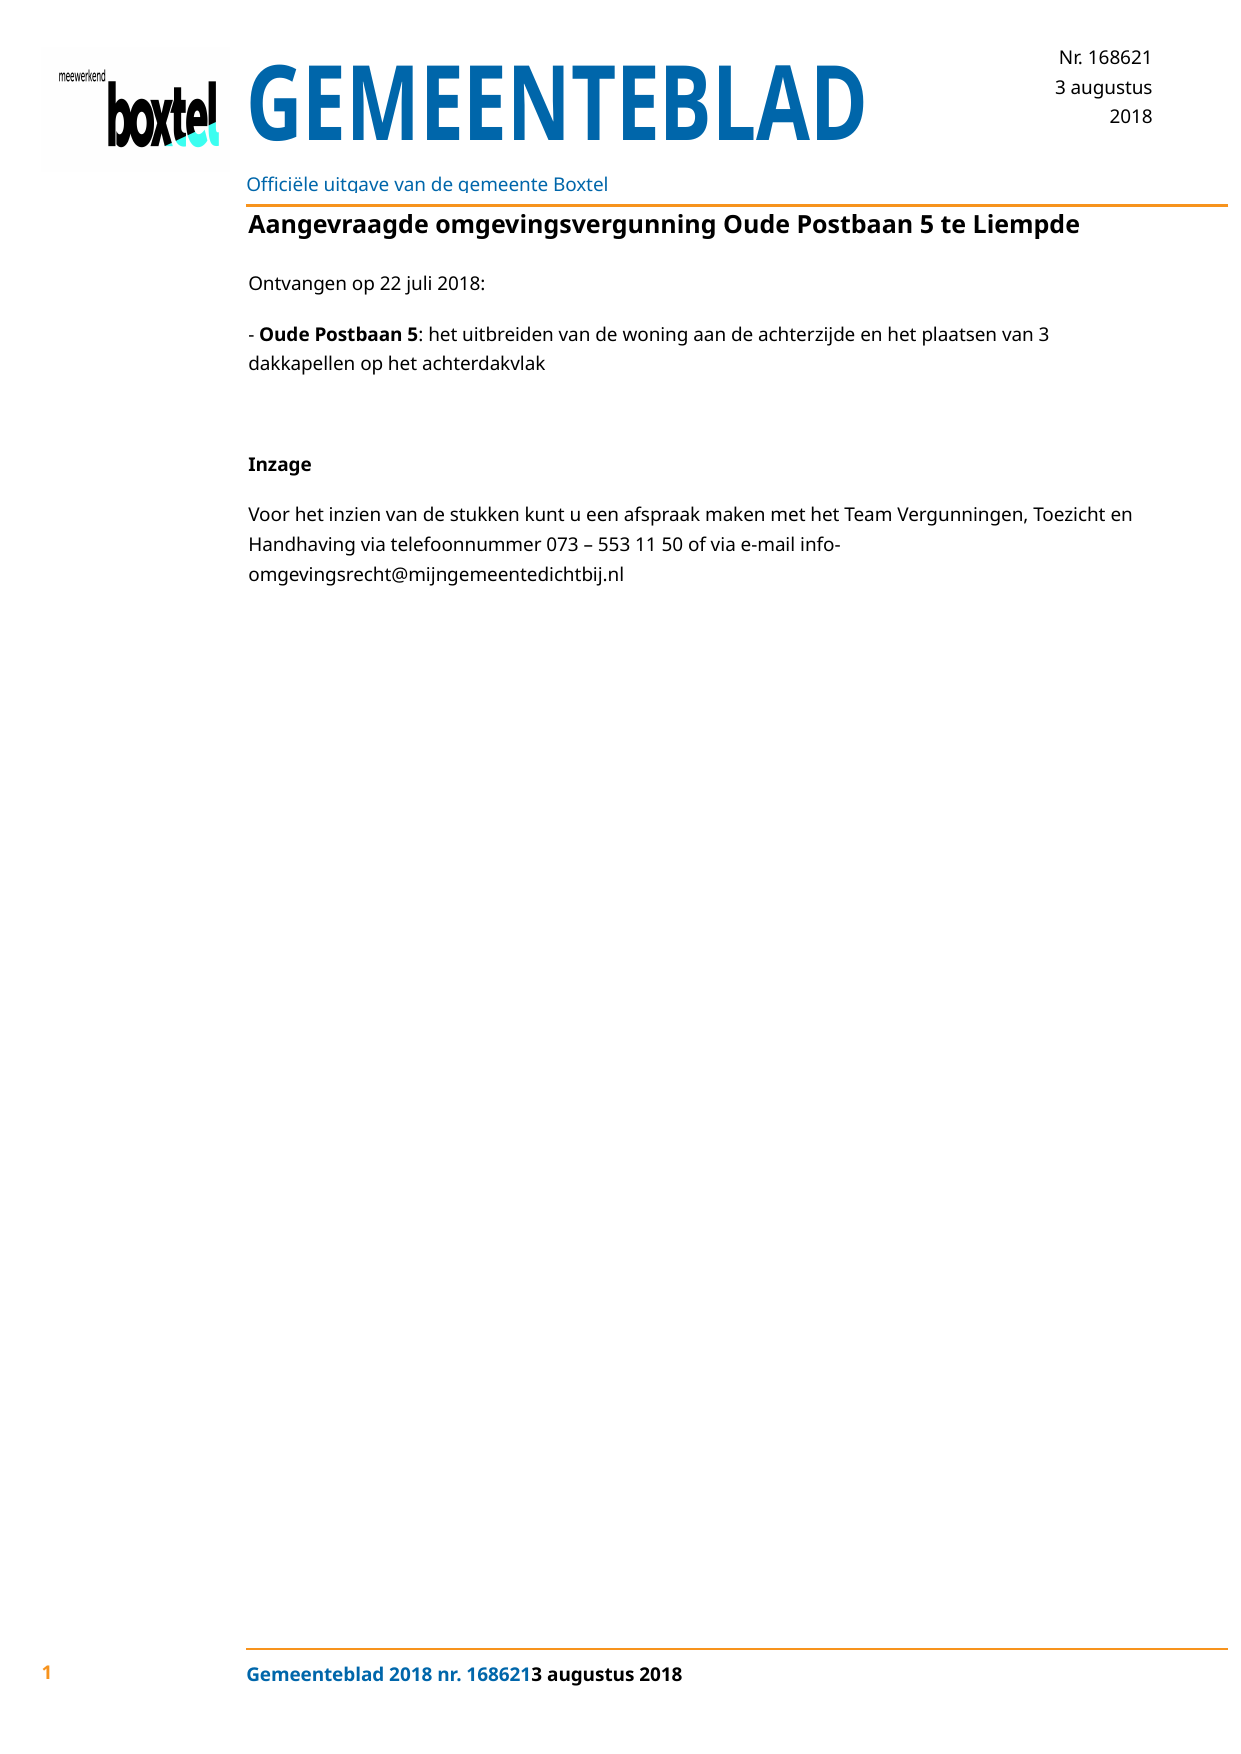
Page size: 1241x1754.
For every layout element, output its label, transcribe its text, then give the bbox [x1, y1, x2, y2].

text Inzage [248, 451, 1152, 477]
picture [41, 47, 231, 172]
text Voor het inzien van de stukken kunt u een afspraak maken met het Team Vergunningen, Toezicht en Handhaving via telefoonnummer 073 – 553 11 50 of via e-mail info-omgevingsrecht@mijngemeentedichtbij.nl [248, 502, 1152, 586]
text Ontvangen op 22 juli 2018: [248, 270, 1152, 296]
text Aangevraagde omgevingsvergunning Oude Postbaan 5 te Liempde [248, 207, 1152, 241]
text - Oude Postbaan 5: het uitbreiden van de woning aan de achterzijde en het plaatsen van 3 dakkapellen op het achterdakvlak [248, 321, 1152, 376]
